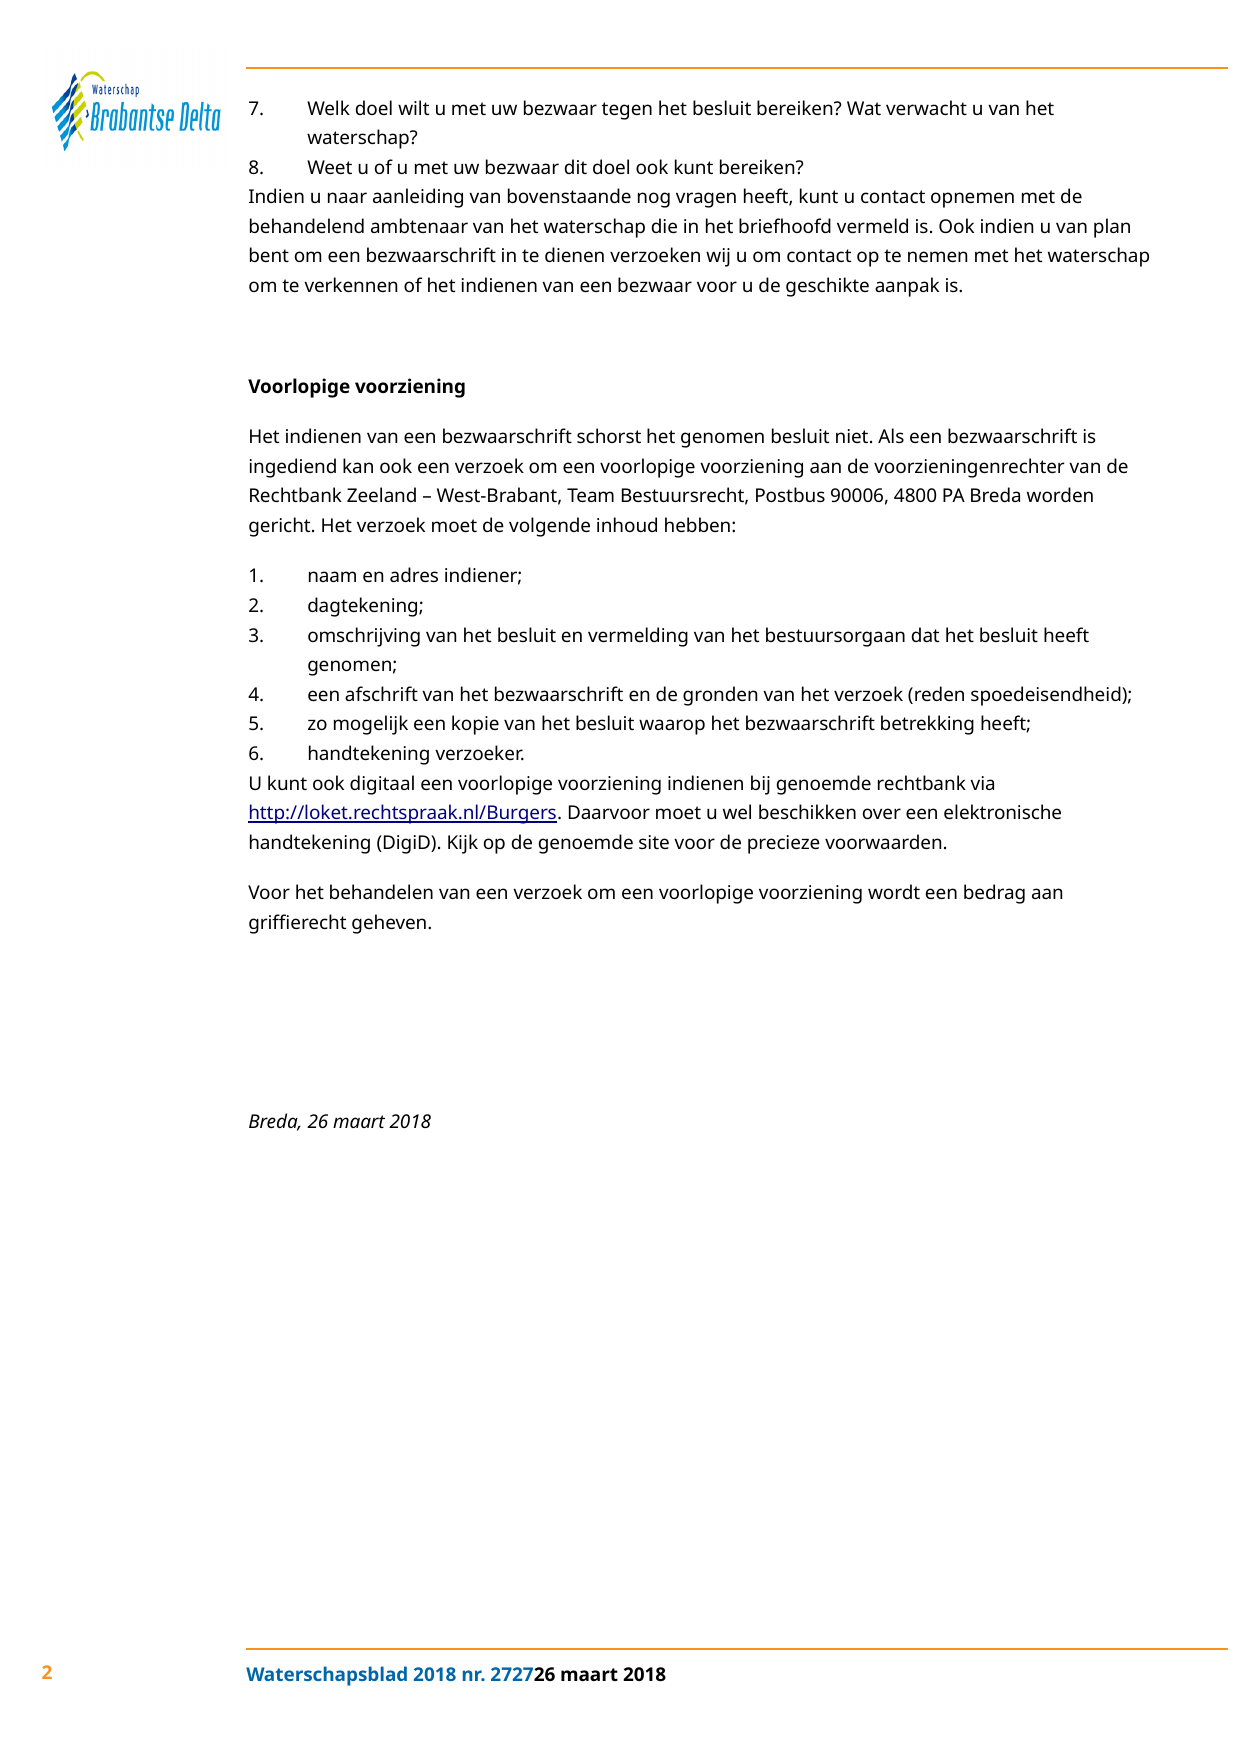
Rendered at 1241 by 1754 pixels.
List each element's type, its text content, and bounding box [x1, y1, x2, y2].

text Breda, 26 maart 2018 [248, 1108, 1152, 1134]
list Welk doel wilt u met uw bezwaar tegen het besluit bereiken? Wat verwacht u van het waterschap? [248, 95, 1152, 150]
text Voorlopige voorziening [248, 373, 1152, 399]
list naam en adres indiener; [248, 563, 1152, 588]
text Voor het behandelen van een verzoek om een voorlopige voorziening wordt een bedrag aan griffierecht geheven. [248, 879, 1152, 935]
list een afschrift van het bezwaarschrift en de gronden van het verzoek (reden spoedeisendheid); [248, 681, 1152, 707]
text U kunt ook digitaal een voorlopige voorziening indienen bij genoemde rechtbank via http://loket.rechtspraak.nl/Burgers. Daarvoor moet u wel beschikken over een elektronische handtekening (DigiD). Kijk op de genoemde site voor de precieze voorwaarden. [248, 770, 1152, 855]
list dagtekening; [248, 592, 1152, 618]
list handtekening verzoeker. [248, 740, 1152, 766]
list omschrijving van het besluit en vermelding van het bestuursorgaan dat het besluit heeft genomen; [248, 622, 1152, 677]
list Weet u of u met uw bezwaar dit doel ook kunt bereiken? [248, 154, 1152, 180]
picture [41, 47, 231, 172]
list zo mogelijk een kopie van het besluit waarop het bezwaarschrift betrekking heeft; [248, 711, 1152, 736]
text Indien u naar aanleiding van bovenstaande nog vragen heeft, kunt u contact opnemen met de behandelend ambtenaar van het waterschap die in het briefhoofd vermeld is. Ook indien u van plan bent om een bezwaarschrift in te dienen verzoeken wij u om contact op te nemen met het waterschap om te verkennen of het indienen van een bezwaar voor u de geschikte aanpak is. [248, 183, 1152, 298]
text Het indienen van een bezwaarschrift schorst het genomen besluit niet. Als een bezwaarschrift is ingediend kan ook een verzoek om een voorlopige voorziening aan de voorzieningenrechter van de Rechtbank Zeeland – West-Brabant, Team Bestuursrecht, Postbus 90006, 4800 PA Breda worden gericht. Het verzoek moet de volgende inhoud hebben: [248, 423, 1152, 538]
